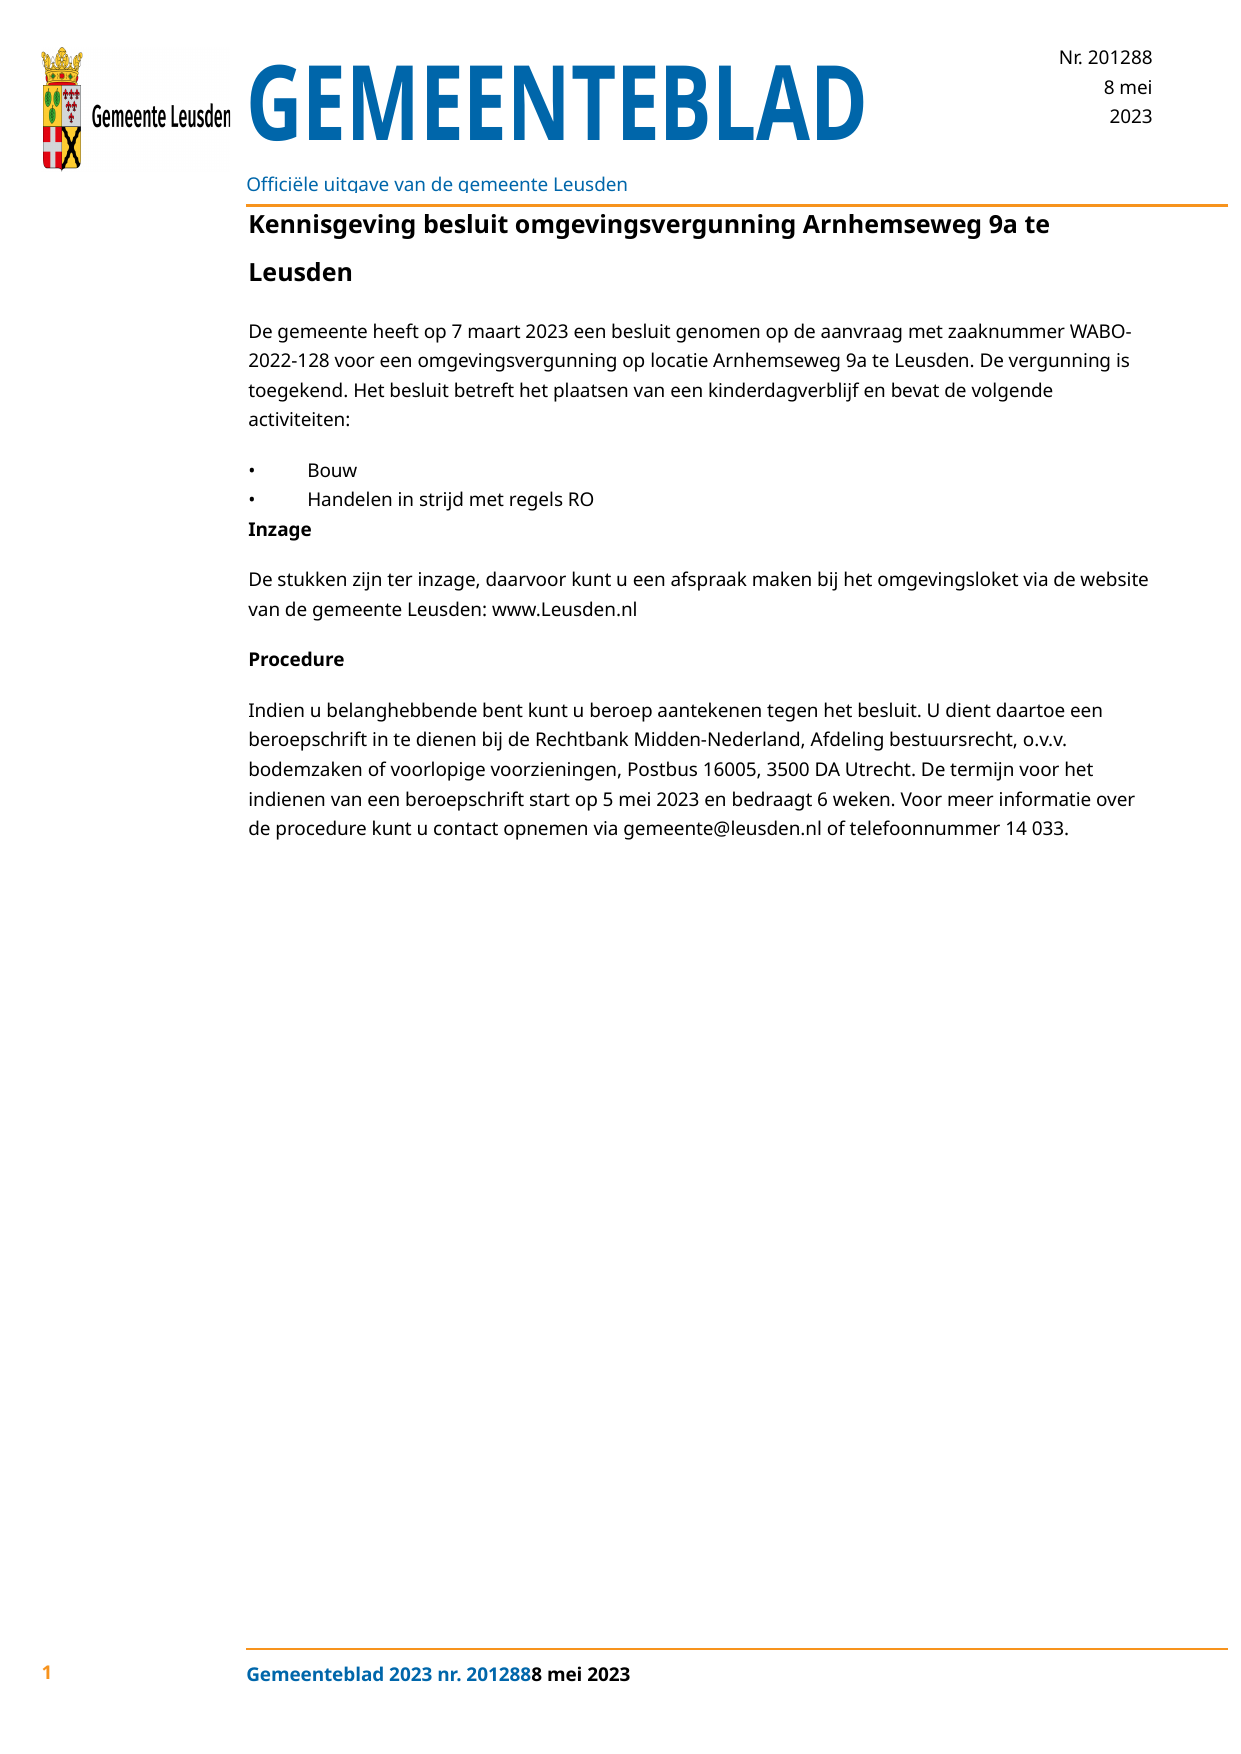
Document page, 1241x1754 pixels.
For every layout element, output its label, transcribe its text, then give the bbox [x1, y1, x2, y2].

text Kennisgeving besluit omgevingsvergunning Arnhemseweg 9a te Leusden [248, 207, 1152, 288]
text Procedure [248, 647, 1152, 672]
list Handelen in strijd met regels RO [248, 487, 1152, 512]
picture [41, 47, 231, 172]
text Indien u belanghebbende bent kunt u beroep aantekenen tegen het besluit. U dient daartoe een beroepschrift in te dienen bij de Rechtbank Midden-Nederland, Afdeling bestuursrecht, o.v.v. bodemzaken of voorlopige voorzieningen, Postbus 16005, 3500 DA Utrecht. De termijn voor het indienen van een beroepschrift start op 5 mei 2023 en bedraagt 6 weken. Voor meer informatie over de procedure kunt u contact opnemen via gemeente@leusden.nl of telefoonnummer 14 033. [248, 697, 1152, 841]
text De gemeente heeft op 7 maart 2023 een besluit genomen op de aanvraag met zaaknummer WABO-2022-128 voor een omgevingsvergunning op locatie Arnhemseweg 9a te Leusden. De vergunning is toegekend. Het besluit betreft het plaatsen van een kinderdagverblijf en bevat de volgende activiteiten: [248, 318, 1152, 432]
list Bouw [248, 457, 1152, 483]
text Inzage [248, 516, 1152, 542]
text De stukken zijn ter inzage, daarvoor kunt u een afspraak maken bij het omgevingsloket via de website van de gemeente Leusden: www.Leusden.nl [248, 567, 1152, 622]
